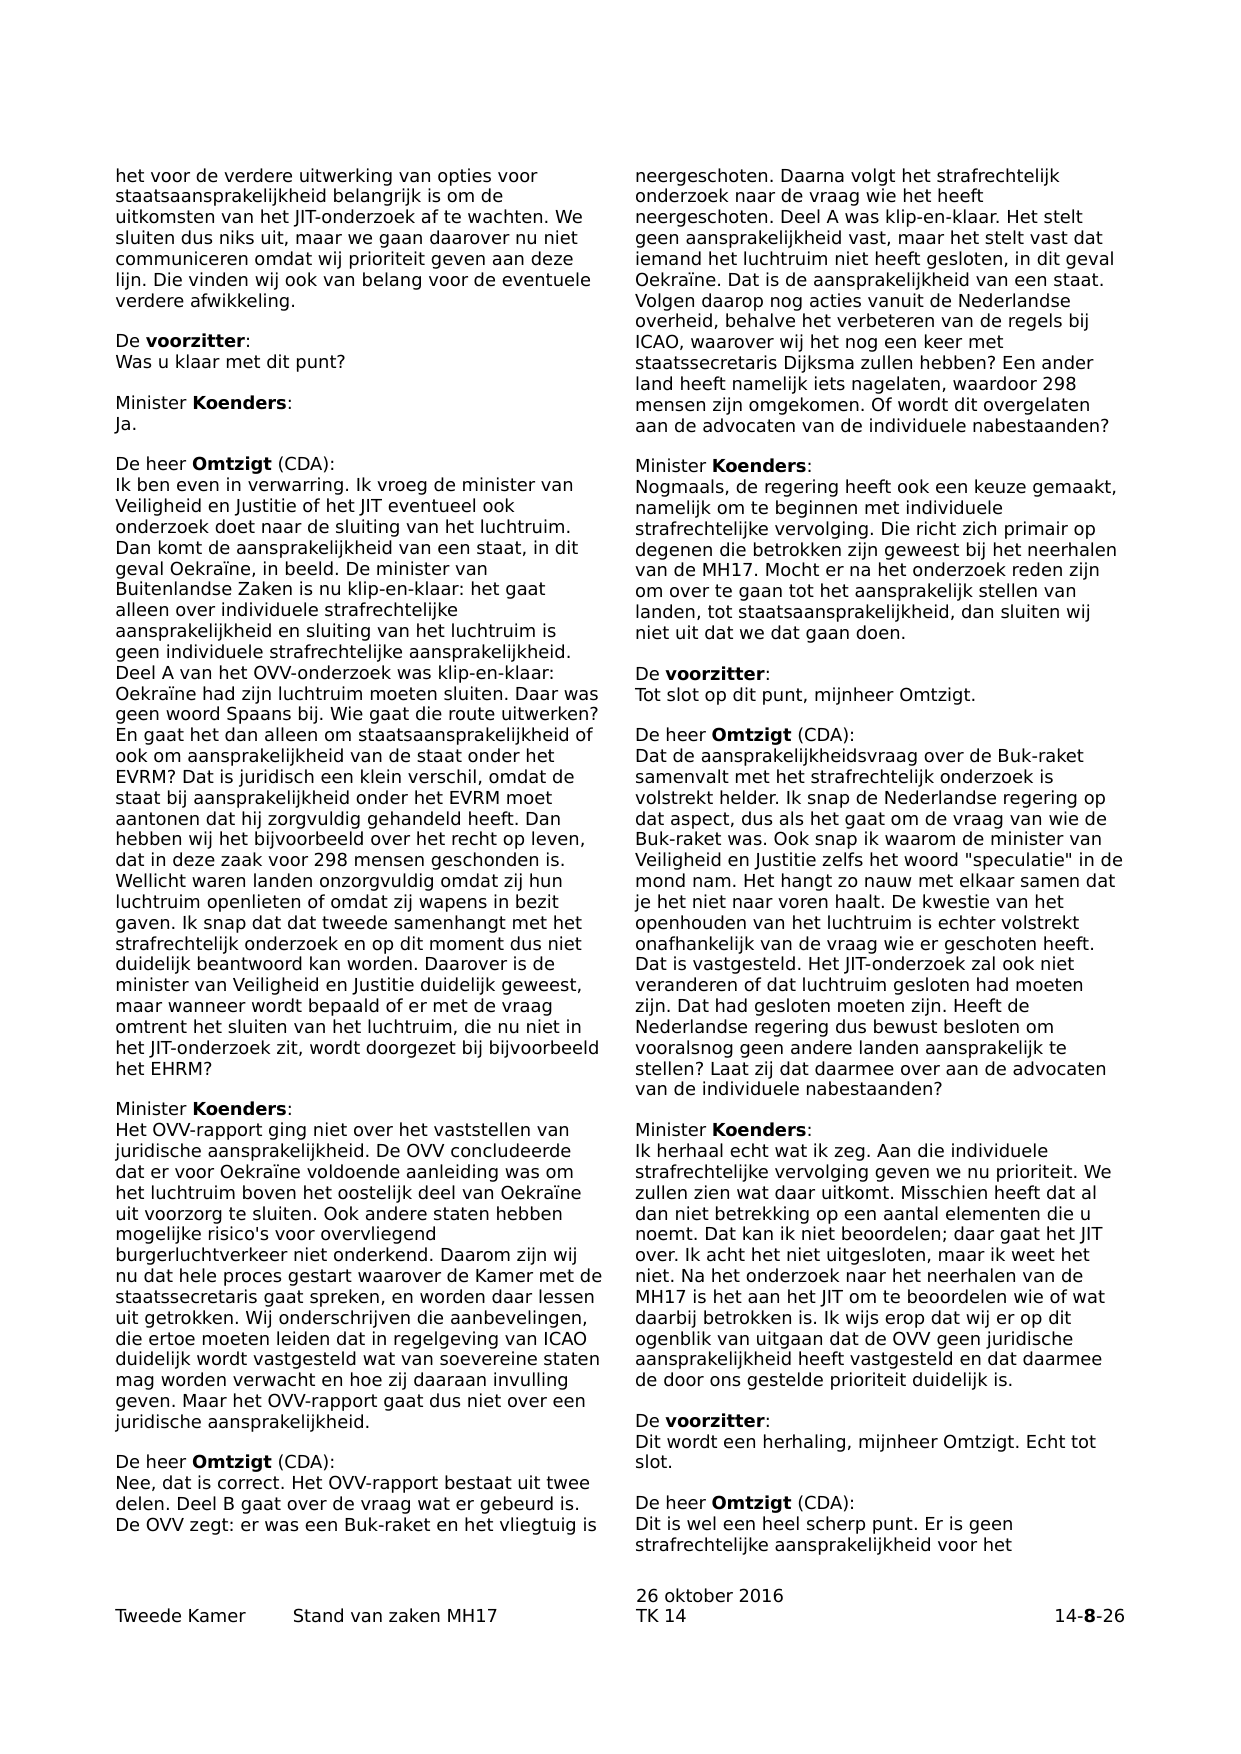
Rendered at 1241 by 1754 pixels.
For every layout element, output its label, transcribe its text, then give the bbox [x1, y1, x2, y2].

text Ik herhaal echt wat ik zeg. Aan die individuele strafrechtelijke vervolging geven we nu prioriteit. We zullen zien wat daar uitkomt. Misschien heeft dat al dan niet betrekking op een aantal elementen die u noemt. Dat kan ik niet beoordelen; daar gaat het JIT over. Ik acht het niet uitgesloten, maar ik weet het niet. Na het onderzoek naar het neerhalen van de MH17 is het aan het JIT om te beoordelen wie of wat daarbij betrokken is. Ik wijs erop dat wij er op dit ogenblik van uitgaan dat de OVV geen juridische aansprakelijkheid heeft vastgesteld en dat daarmee de door ons gestelde prioriteit duidelijk is. [635, 1141, 1125, 1391]
text Minister Koenders: [115, 393, 605, 413]
text Was u klaar met dit punt? [115, 352, 605, 373]
text Het OVV-rapport ging niet over het vaststellen van juridische aansprakelijkheid. De OVV concludeerde dat er voor Oekraïne voldoende aanleiding was om het luchtruim boven het oostelijk deel van Oekraïne uit voorzorg te sluiten. Ook andere staten hebben mogelijke risico's voor overvliegend burgerluchtverkeer niet onderkend. Daarom zijn wij nu dat hele proces gestart waarover de Kamer met de staatssecretaris gaat spreken, en worden daar lessen uit getrokken. Wij onderschrijven die aanbevelingen, die ertoe moeten leiden dat in regelgeving van ICAO duidelijk wordt vastgesteld wat van soevereine staten mag worden verwacht en hoe zij daaraan invulling geven. Maar het OVV-rapport gaat dus niet over een juridische aansprakelijkheid. [115, 1120, 605, 1432]
text Ik ben even in verwarring. Ik vroeg de minister van Veiligheid en Justitie of het JIT eventueel ook onderzoek doet naar de sluiting van het luchtruim. Dan komt de aansprakelijkheid van een staat, in dit geval Oekraïne, in beeld. De minister van Buitenlandse Zaken is nu klip-en-klaar: het gaat alleen over individuele strafrechtelijke aansprakelijkheid en sluiting van het luchtruim is geen individuele strafrechtelijke aansprakelijkheid. Deel A van het OVV-onderzoek was klip-en-klaar: Oekraïne had zijn luchtruim moeten sluiten. Daar was geen woord Spaans bij. Wie gaat die route uitwerken? En gaat het dan alleen om staatsaansprakelijkheid of ook om aansprakelijkheid van de staat onder het EVRM? Dat is juridisch een klein verschil, omdat de staat bij aansprakelijkheid onder het EVRM moet aantonen dat hij zorgvuldig gehandeld heeft. Dan hebben wij het bijvoorbeeld over het recht op leven, dat in deze zaak voor 298 mensen geschonden is. Wellicht waren landen onzorgvuldig omdat zij hun luchtruim openlieten of omdat zij wapens in bezit gaven. Ik snap dat dat tweede samenhangt met het strafrechtelijk onderzoek en op dit moment dus niet duidelijk beantwoord kan worden. Daarover is de minister van Veiligheid en Justitie duidelijk geweest, maar wanneer wordt bepaald of er met de vraag omtrent het sluiten van het luchtruim, die nu niet in het JIT-onderzoek zit, wordt doorgezet bij bijvoorbeeld het EHRM? [115, 475, 605, 1079]
text De voorzitter: [115, 331, 605, 352]
text Ja. [115, 413, 605, 434]
text De heer Omtzigt (CDA): [635, 725, 1125, 746]
text Nee, dat is correct. Het OVV-rapport bestaat uit twee delen. Deel B gaat over de vraag wat er gebeurd is. De OVV zegt: er was een Buk-raket en het vliegtuig is [115, 1473, 605, 1536]
text De heer Omtzigt (CDA): [635, 1493, 1125, 1514]
text het voor de verdere uitwerking van opties voor staatsaansprakelijkheid belangrijk is om de uitkomsten van het JIT-onderzoek af te wachten. We sluiten dus niks uit, maar we gaan daarover nu niet communiceren omdat wij prioriteit geven aan deze lijn. Die vinden wij ook van belang voor de eventuele verdere afwikkeling. [115, 165, 605, 311]
text De voorzitter: [635, 1411, 1125, 1431]
text Tot slot op dit punt, mijnheer Omtzigt. [635, 684, 1125, 705]
text Nogmaals, de regering heeft ook een keuze gemaakt, namelijk om te beginnen met individuele strafrechtelijke vervolging. Die richt zich primair op degenen die betrokken zijn geweest bij het neerhalen van de MH17. Mocht er na het onderzoek reden zijn om over te gaan tot het aansprakelijk stellen van landen, tot staatsaansprakelijkheid, dan sluiten wij niet uit dat we dat gaan doen. [635, 477, 1125, 643]
text De heer Omtzigt (CDA): [115, 1452, 605, 1473]
text De heer Omtzigt (CDA): [115, 454, 605, 475]
text Minister Koenders: [635, 456, 1125, 477]
text Minister Koenders: [635, 1120, 1125, 1141]
text De voorzitter: [635, 663, 1125, 684]
text Dat de aansprakelijkheidsvraag over de Buk-raket samenvalt met het strafrechtelijk onderzoek is volstrekt helder. Ik snap de Nederlandse regering op dat aspect, dus als het gaat om de vraag van wie de Buk-raket was. Ook snap ik waarom de minister van Veiligheid en Justitie zelfs het woord "speculatie" in de mond nam. Het hangt zo nauw met elkaar samen dat je het niet naar voren haalt. De kwestie van het openhouden van het luchtruim is echter volstrekt onafhankelijk van de vraag wie er geschoten heeft. Dat is vastgesteld. Het JIT-onderzoek zal ook niet veranderen of dat luchtruim gesloten had moeten zijn. Dat had gesloten moeten zijn. Heeft de Nederlandse regering dus bewust besloten om vooralsnog geen andere landen aansprakelijk te stellen? Laat zij dat daarmee over aan de advocaten van de individuele nabestaanden? [635, 746, 1125, 1100]
text Minister Koenders: [115, 1099, 605, 1120]
text neergeschoten. Daarna volgt het strafrechtelijk onderzoek naar de vraag wie het heeft neergeschoten. Deel A was klip-en-klaar. Het stelt geen aansprakelijkheid vast, maar het stelt vast dat iemand het luchtruim niet heeft gesloten, in dit geval Oekraïne. Dat is de aansprakelijkheid van een staat. Volgen daarop nog acties vanuit de Nederlandse overheid, behalve het verbeteren van de regels bij ICAO, waarover wij het nog een keer met staatssecretaris Dijksma zullen hebben? Een ander land heeft namelijk iets nagelaten, waardoor 298 mensen zijn omgekomen. Of wordt dit overgelaten aan de advocaten van de individuele nabestaanden? [635, 165, 1125, 436]
text Dit is wel een heel scherp punt. Er is geen strafrechtelijke aansprakelijkheid voor het [635, 1514, 1125, 1556]
text Dit wordt een herhaling, mijnheer Omtzigt. Echt tot slot. [635, 1431, 1125, 1473]
